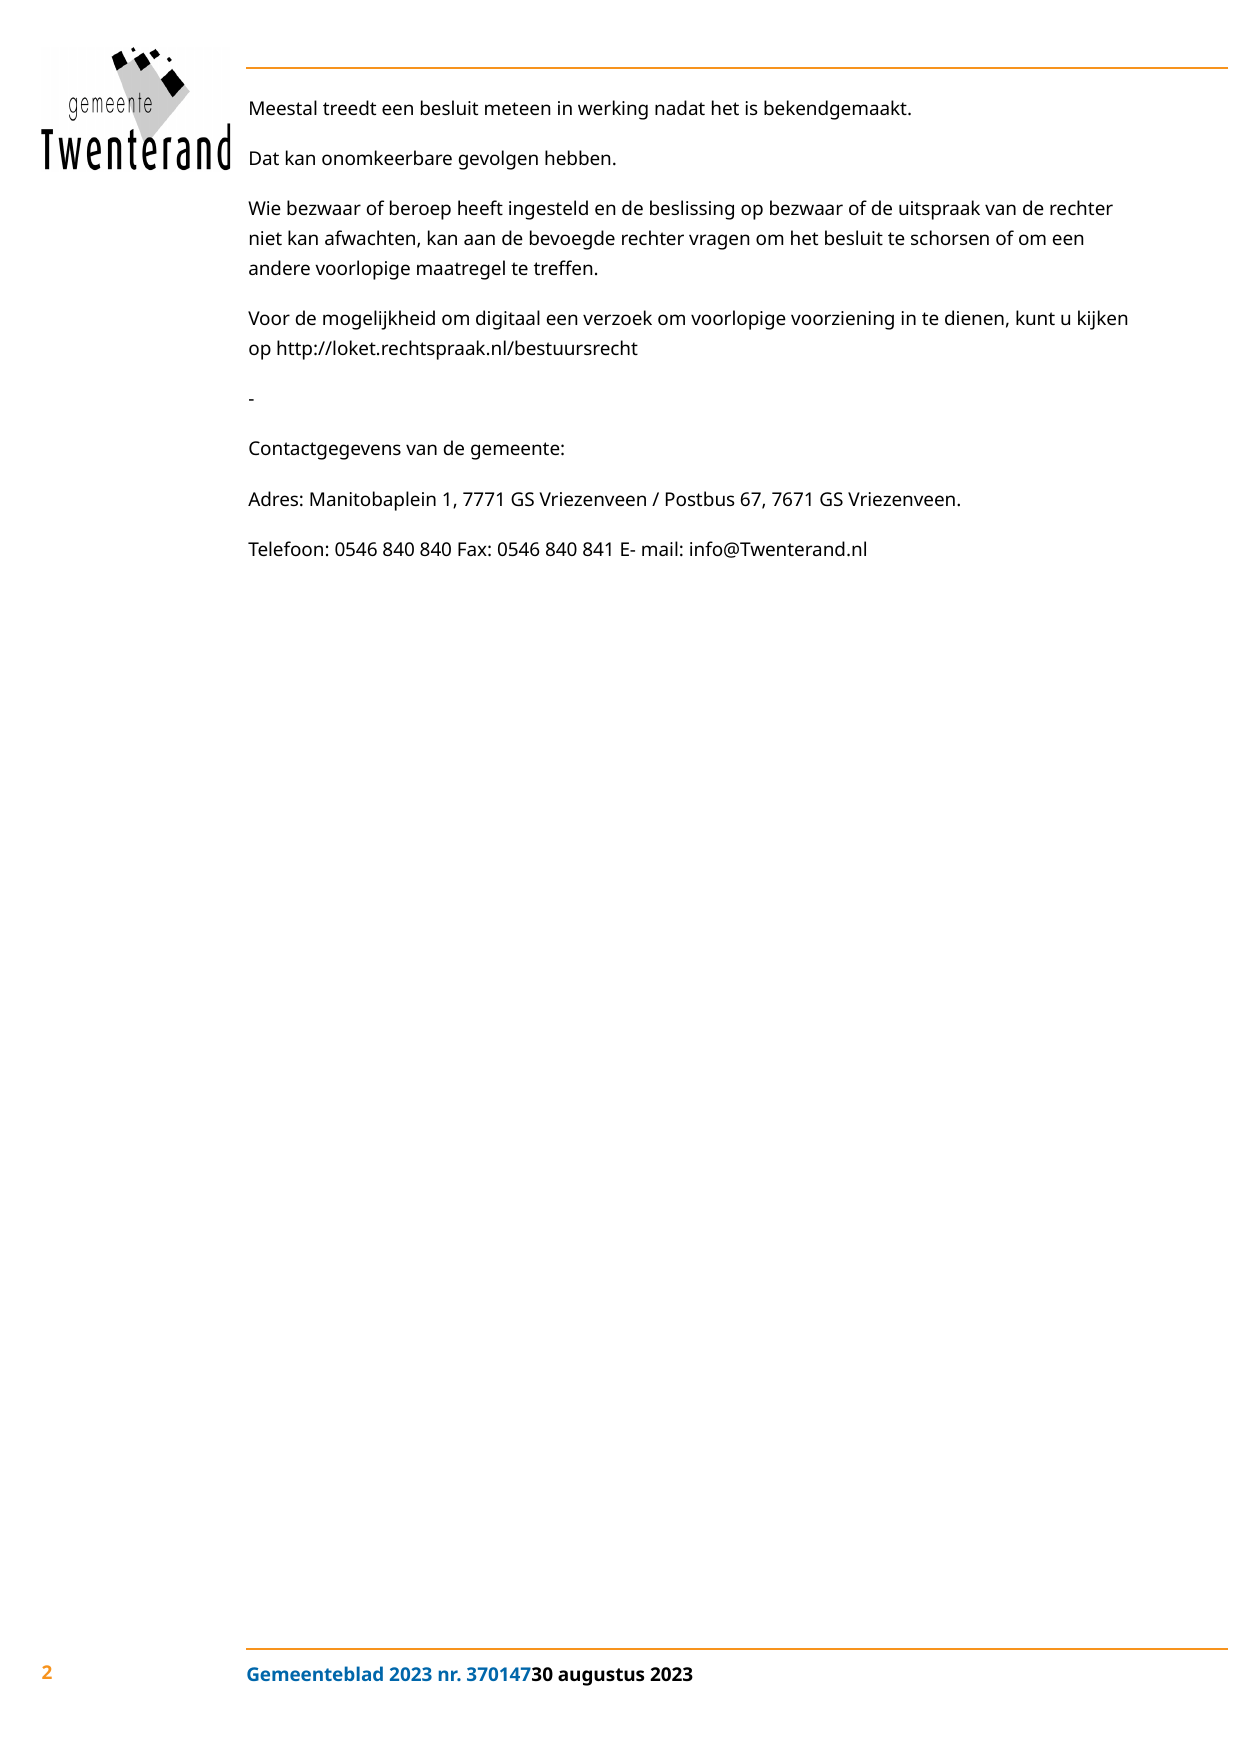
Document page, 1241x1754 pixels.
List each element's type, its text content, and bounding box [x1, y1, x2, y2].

text Adres: Manitobaplein 1, 7771 GS Vriezenveen / Postbus 67, 7671 GS Vriezenveen. [248, 486, 1152, 512]
text Telefoon: 0546 840 840 Fax: 0546 840 841 E- mail: info@Twenterand.nl [248, 536, 1152, 562]
text - [248, 385, 1152, 411]
picture [41, 47, 231, 172]
text Contactgegevens van de gemeente: [248, 436, 1152, 461]
text Wie bezwaar of beroep heeft ingesteld en de beslissing op bezwaar of de uitspraak van de rechter niet kan afwachten, kan aan de bevoegde rechter vragen om het besluit te schorsen of om een andere voorlopige maatregel te treffen. [248, 196, 1152, 281]
text Meestal treedt een besluit meteen in werking nadat het is bekendgemaakt. [248, 95, 1152, 121]
text Voor de mogelijkheid om digitaal een verzoek om voorlopige voorziening in te dienen, kunt u kijken op http://loket.rechtspraak.nl/bestuursrecht [248, 305, 1152, 361]
text Dat kan onomkeerbare gevolgen hebben. [248, 145, 1152, 171]
